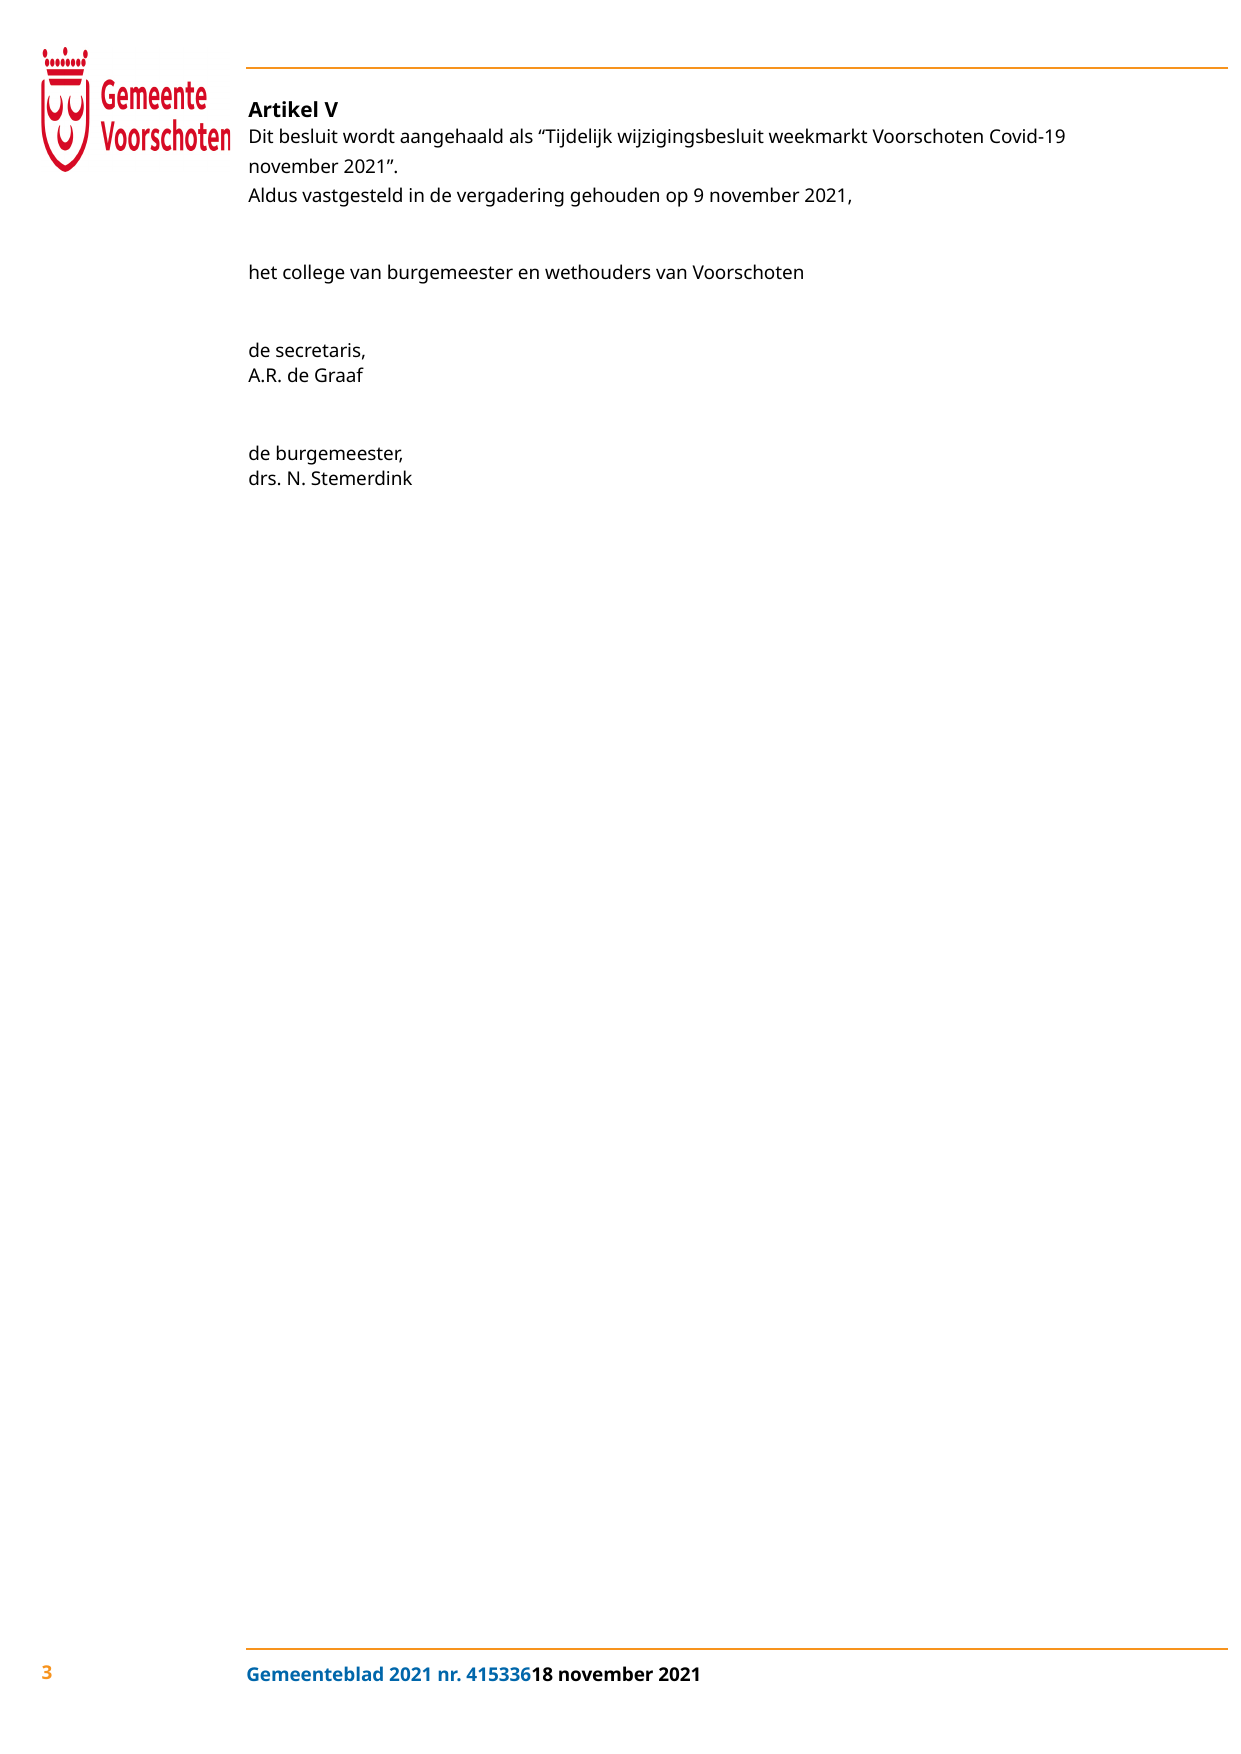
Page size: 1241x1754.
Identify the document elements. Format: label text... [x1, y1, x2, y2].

picture [41, 47, 231, 172]
text Aldus vastgesteld in de vergadering gehouden op 9 november 2021, [248, 182, 1152, 208]
text Artikel V [248, 95, 1152, 123]
text drs. N. Stemerdink [248, 465, 1152, 491]
text de burgemeester, [248, 440, 1152, 465]
text A.R. de Graaf [248, 362, 1152, 388]
text de secretaris, [248, 337, 1152, 362]
text Dit besluit wordt aangehaald als “Tijdelijk wijzigingsbesluit weekmarkt Voorschoten Covid-19 november 2021”. [248, 123, 1152, 178]
text het college van burgemeester en wethouders van Voorschoten [248, 259, 1152, 285]
